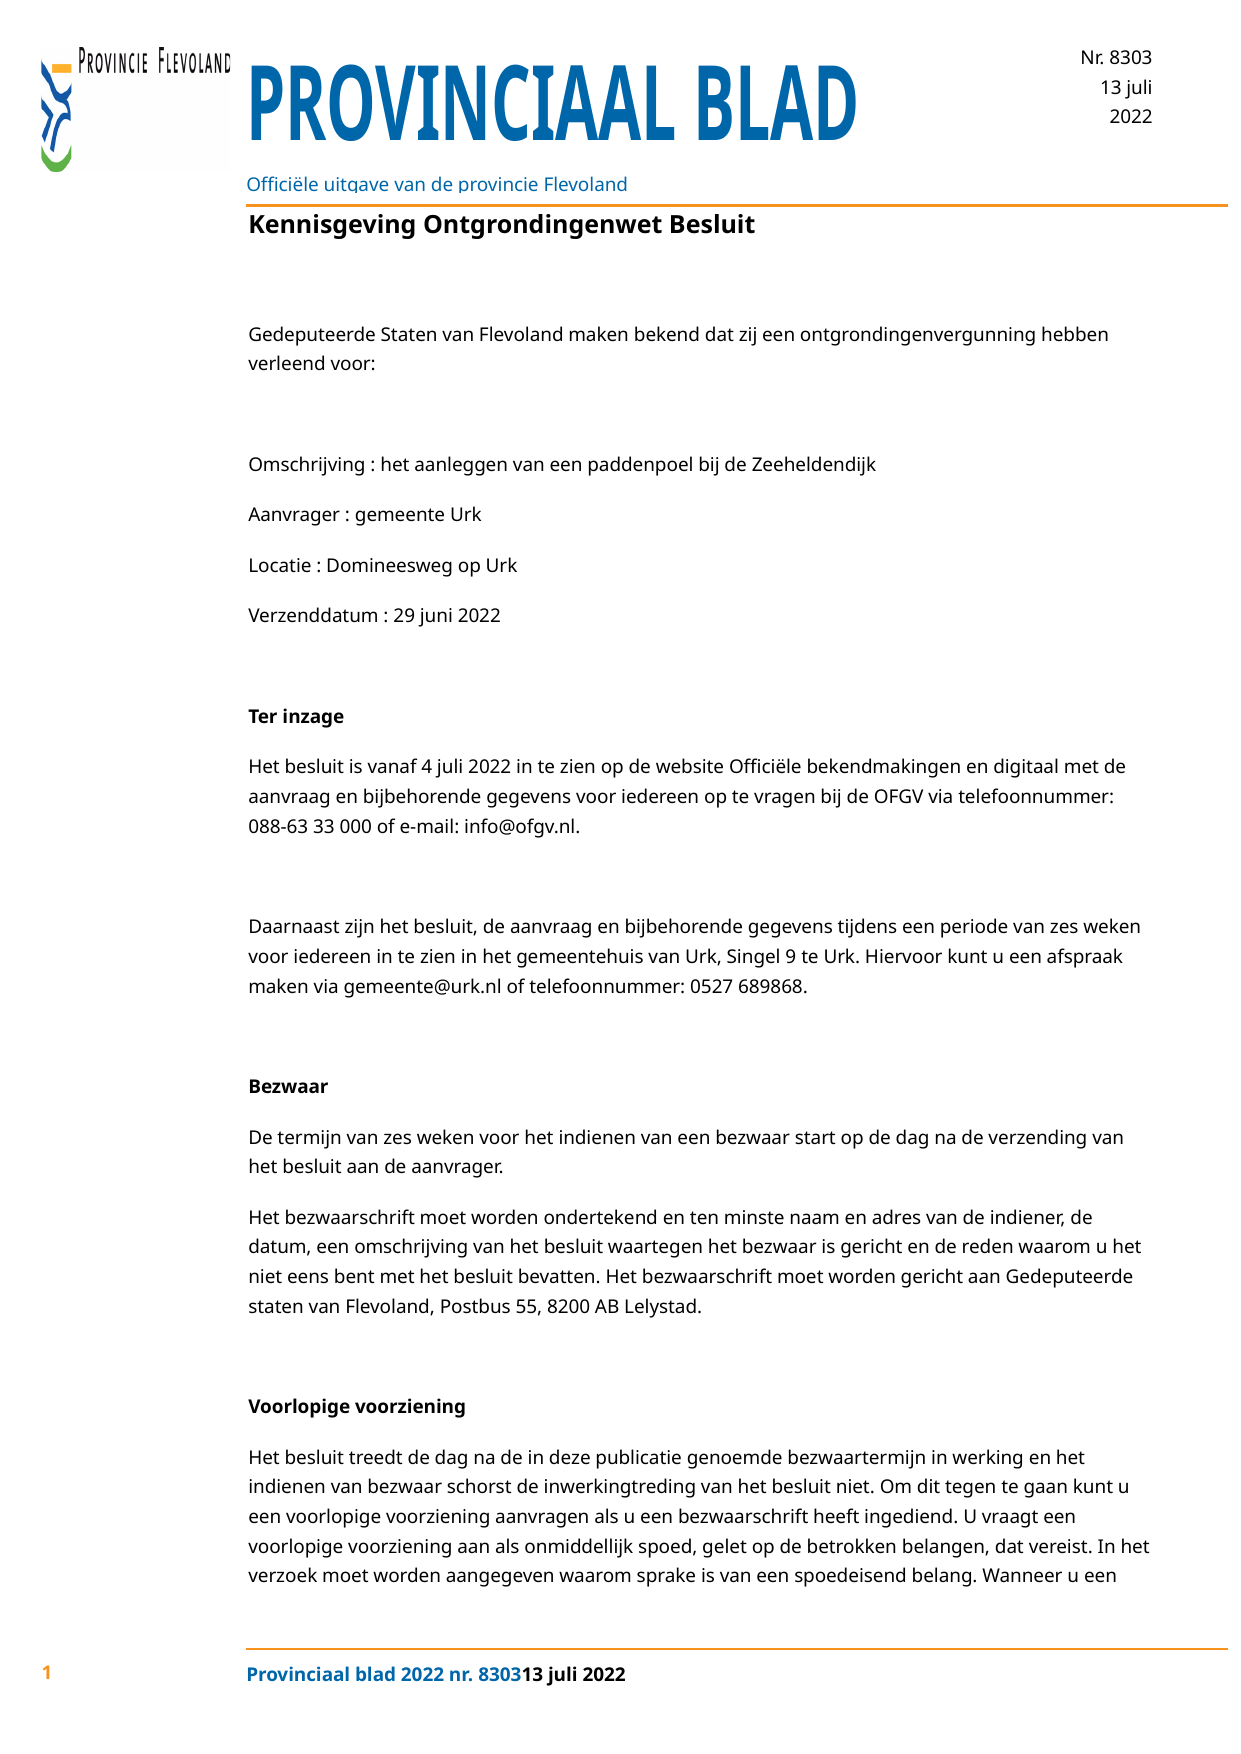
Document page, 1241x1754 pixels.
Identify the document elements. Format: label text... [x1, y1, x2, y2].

text De termijn van zes weken voor het indienen van een bezwaar start op de dag na de verzending van het besluit aan de aanvrager. [248, 1124, 1152, 1179]
text Het besluit is vanaf 4 juli 2022 in te zien op de website Officiële bekendmakingen en digitaal met de aanvraag en bijbehorende gegevens voor iedereen op te vragen bij de OFGV via telefoonnummer: 088-63 33 000 of e-mail: info@ofgv.nl. [248, 754, 1152, 838]
text Kennisgeving Ontgrondingenwet Besluit [248, 207, 1152, 241]
text Omschrijving : het aanleggen van een paddenpoel bij de Zeeheldendijk [248, 451, 1152, 477]
text Aanvrager : gemeente Urk [248, 502, 1152, 527]
text Voorlopige voorziening [248, 1394, 1152, 1419]
picture [41, 47, 231, 172]
text Daarnaast zijn het besluit, de aanvraag en bijbehorende gegevens tijdens een periode van zes weken voor iedereen in te zien in het gemeentehuis van Urk, Singel 9 te Urk. Hiervoor kunt u een afspraak maken via gemeente@urk.nl of telefoonnummer: 0527 689868. [248, 914, 1152, 998]
text Gedeputeerde Staten van Flevoland maken bekend dat zij een ontgrondingenvergunning hebben verleend voor: [248, 321, 1152, 376]
text Bezwaar [248, 1074, 1152, 1099]
text Het besluit treedt de dag na de in deze publicatie genoemde bezwaartermijn in werking en het indienen van bezwaar schorst de inwerkingtreding van het besluit niet. Om dit tegen te gaan kunt u een voorlopige voorziening aanvragen als u een bezwaarschrift heeft ingediend. U vraagt een voorlopige voorziening aan als onmiddellijk spoed, gelet op de betrokken belangen, dat vereist. In het verzoek moet worden aangegeven waarom sprake is van een spoedeisend belang. Wanneer u een [248, 1444, 1152, 1588]
text Het bezwaarschrift moet worden ondertekend en ten minste naam en adres van de indiener, de datum, een omschrijving van het besluit waartegen het bezwaar is gericht en de reden waarom u het niet eens bent met het besluit bevatten. Het bezwaarschrift moet worden gericht aan Gedeputeerde staten van Flevoland, Postbus 55, 8200 AB Lelystad. [248, 1204, 1152, 1318]
text Locatie : Domineesweg op Urk [248, 552, 1152, 578]
text Ter inzage [248, 703, 1152, 729]
text Verzenddatum : 29 juni 2022 [248, 602, 1152, 628]
